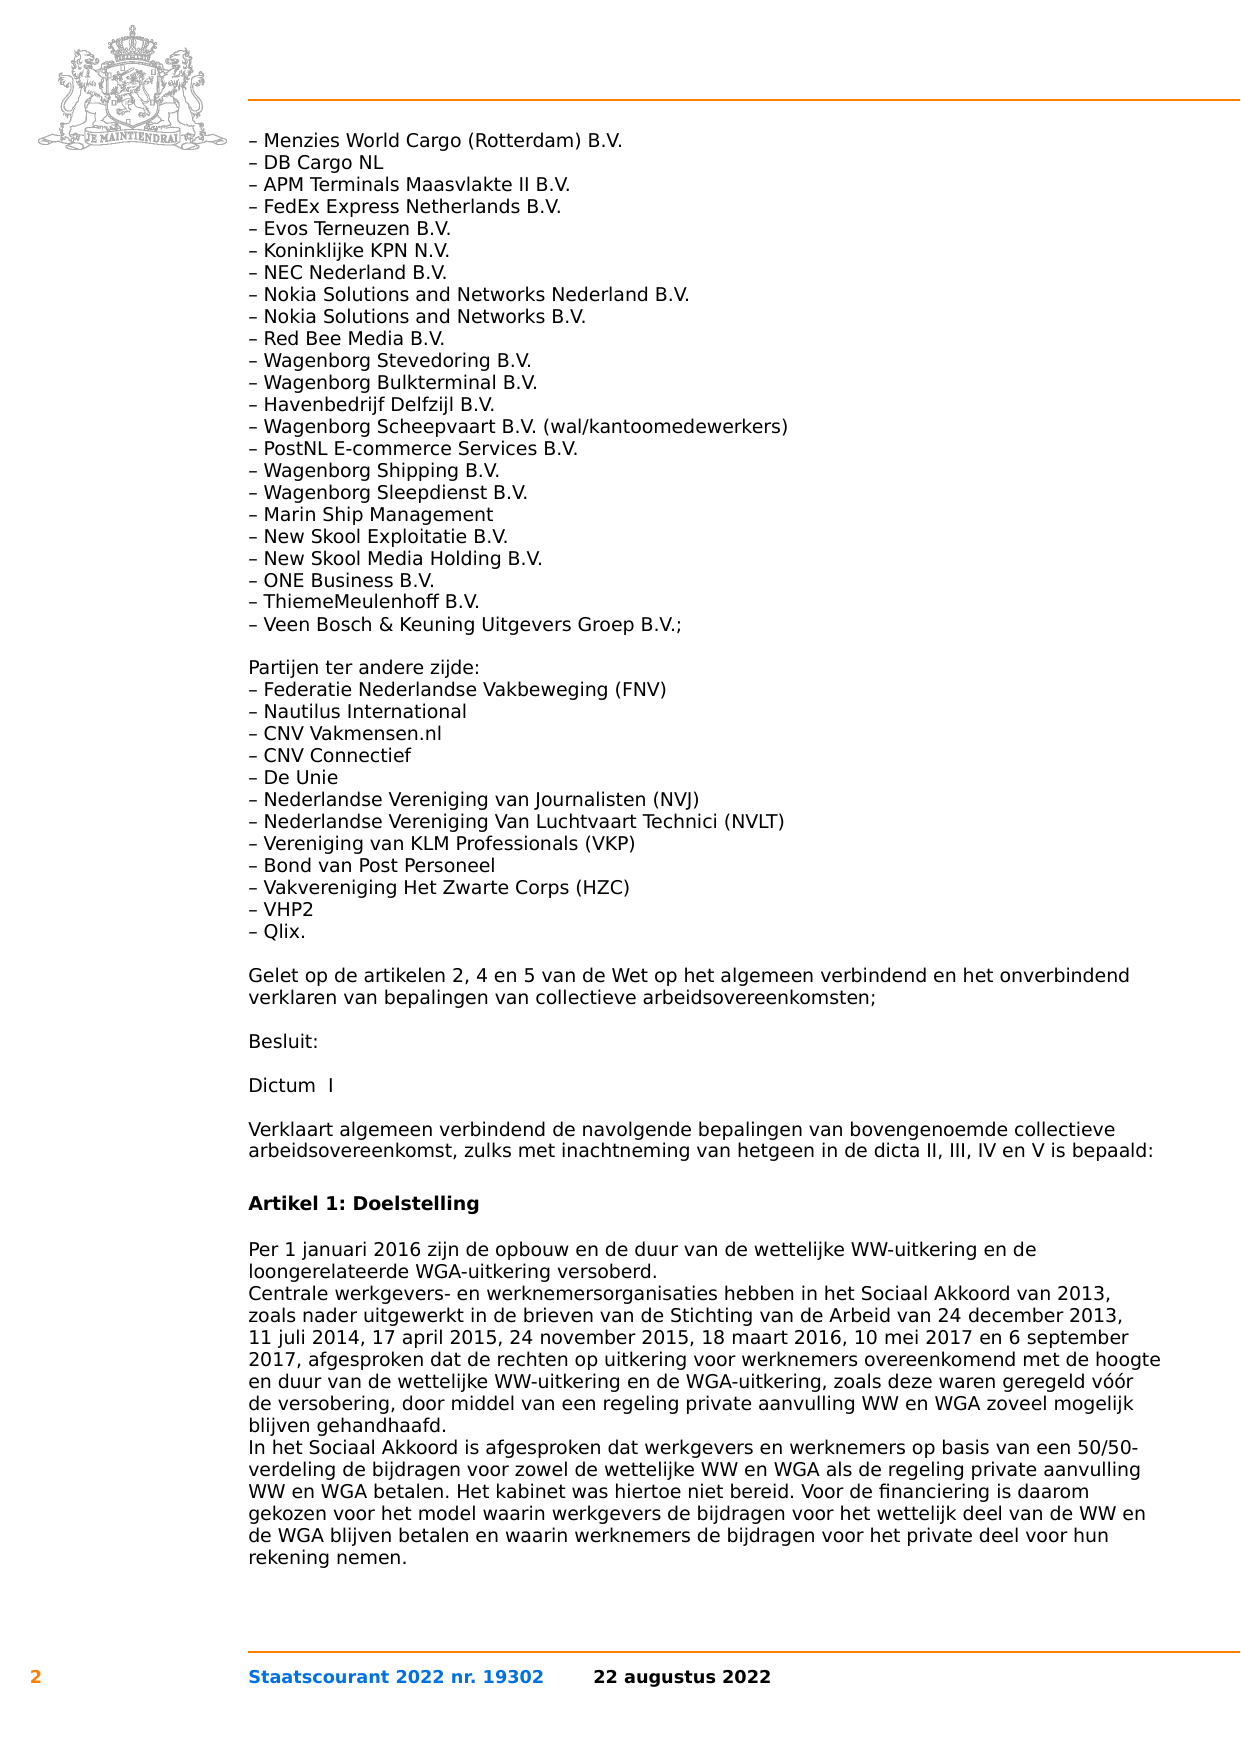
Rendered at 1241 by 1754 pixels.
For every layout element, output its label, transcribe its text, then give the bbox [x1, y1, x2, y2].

text – Menzies World Cargo (Rotterdam) B.V. [248, 130, 1163, 152]
text In het Sociaal Akkoord is afgesproken dat werkgevers en werknemers op basis van een 50/50-verdeling de bijdragen voor zowel de wettelijke WW en WGA als de regeling private aanvulling WW en WGA betalen. Het kabinet was hiertoe niet bereid. Voor de financiering is daarom gekozen voor het model waarin werkgevers de bijdragen voor het wettelijk deel van de WW en de WGA blijven betalen en waarin werknemers de bijdragen voor het private deel voor hun rekening nemen. [248, 1437, 1163, 1569]
text – NEC Nederland B.V. [248, 262, 1163, 284]
text Dictum I [248, 1074, 1163, 1097]
text – Vereniging van KLM Professionals (VKP) [248, 833, 1163, 855]
text – Nokia Solutions and Networks Nederland B.V. [248, 284, 1163, 306]
text – Wagenborg Bulkterminal B.V. [248, 372, 1163, 394]
text – Federatie Nederlandse Vakbeweging (FNV) [248, 679, 1163, 701]
text – New Skool Exploitatie B.V. [248, 526, 1163, 547]
text – APM Terminals Maasvlakte II B.V. [248, 174, 1163, 196]
text Besluit: [248, 1031, 1163, 1053]
text – ONE Business B.V. [248, 569, 1163, 591]
text – De Unie [248, 767, 1163, 789]
text – Nederlandse Vereniging van Journalisten (NVJ) [248, 789, 1163, 811]
text Partijen ter andere zijde: [248, 657, 1163, 679]
text – Wagenborg Shipping B.V. [248, 459, 1163, 482]
text – VHP2 [248, 899, 1163, 921]
text – CNV Vakmensen.nl [248, 723, 1163, 745]
text – Evos Terneuzen B.V. [248, 218, 1163, 240]
text – Koninklijke KPN N.V. [248, 240, 1163, 262]
text – FedEx Express Netherlands B.V. [248, 196, 1163, 218]
text – PostNL E-commerce Services B.V. [248, 438, 1163, 459]
text – Bond van Post Personeel [248, 855, 1163, 877]
text – Nautilus International [248, 701, 1163, 723]
picture [38, 25, 227, 150]
text – CNV Connectief [248, 745, 1163, 767]
text – Qlix. [248, 921, 1163, 943]
text Verklaart algemeen verbindend de navolgende bepalingen van bovengenoemde collectieve arbeidsovereenkomst, zulks met inachtneming van hetgeen in de dicta II, III, IV en V is bepaald: [248, 1118, 1163, 1162]
text – Nederlandse Vereniging Van Luchtvaart Technici (NVLT) [248, 811, 1163, 833]
text – Red Bee Media B.V. [248, 328, 1163, 350]
text – Veen Bosch & Keuning Uitgevers Groep B.V.; [248, 613, 1163, 635]
text – Wagenborg Scheepvaart B.V. (wal/kantoomedewerkers) [248, 416, 1163, 438]
text Centrale werkgevers- en werknemersorganisaties hebben in het Sociaal Akkoord van 2013, zoals nader uitgewerkt in de brieven van de Stichting van de Arbeid van 24 december 2013, 11 juli 2014, 17 april 2015, 24 november 2015, 18 maart 2016, 10 mei 2017 en 6 september 2017, afgesproken dat de rechten op uitkering voor werknemers overeenkomend met de hoogte en duur van de wettelijke WW-uitkering en de WGA-uitkering, zoals deze waren geregeld vóór de versobering, door middel van een regeling private aanvulling WW en WGA zoveel mogelijk blijven gehandhaafd. [248, 1283, 1163, 1437]
text – DB Cargo NL [248, 152, 1163, 174]
text Per 1 januari 2016 zijn de opbouw en de duur van de wettelijke WW-uitkering en de loongerelateerde WGA-uitkering versoberd. [248, 1239, 1163, 1283]
text – Havenbedrijf Delfzijl B.V. [248, 394, 1163, 416]
subtitle Artikel 1: Doelstelling [248, 1192, 1163, 1214]
text – Wagenborg Stevedoring B.V. [248, 350, 1163, 372]
text – New Skool Media Holding B.V. [248, 547, 1163, 569]
text – Wagenborg Sleepdienst B.V. [248, 482, 1163, 503]
text – Vakvereniging Het Zwarte Corps (HZC) [248, 877, 1163, 899]
text – Nokia Solutions and Networks B.V. [248, 306, 1163, 328]
text – Marin Ship Management [248, 503, 1163, 526]
text – ThiemeMeulenhoff B.V. [248, 591, 1163, 613]
text Gelet op de artikelen 2, 4 en 5 van de Wet op het algemeen verbindend en het onverbindend verklaren van bepalingen van collectieve arbeidsovereenkomsten; [248, 965, 1163, 1009]
